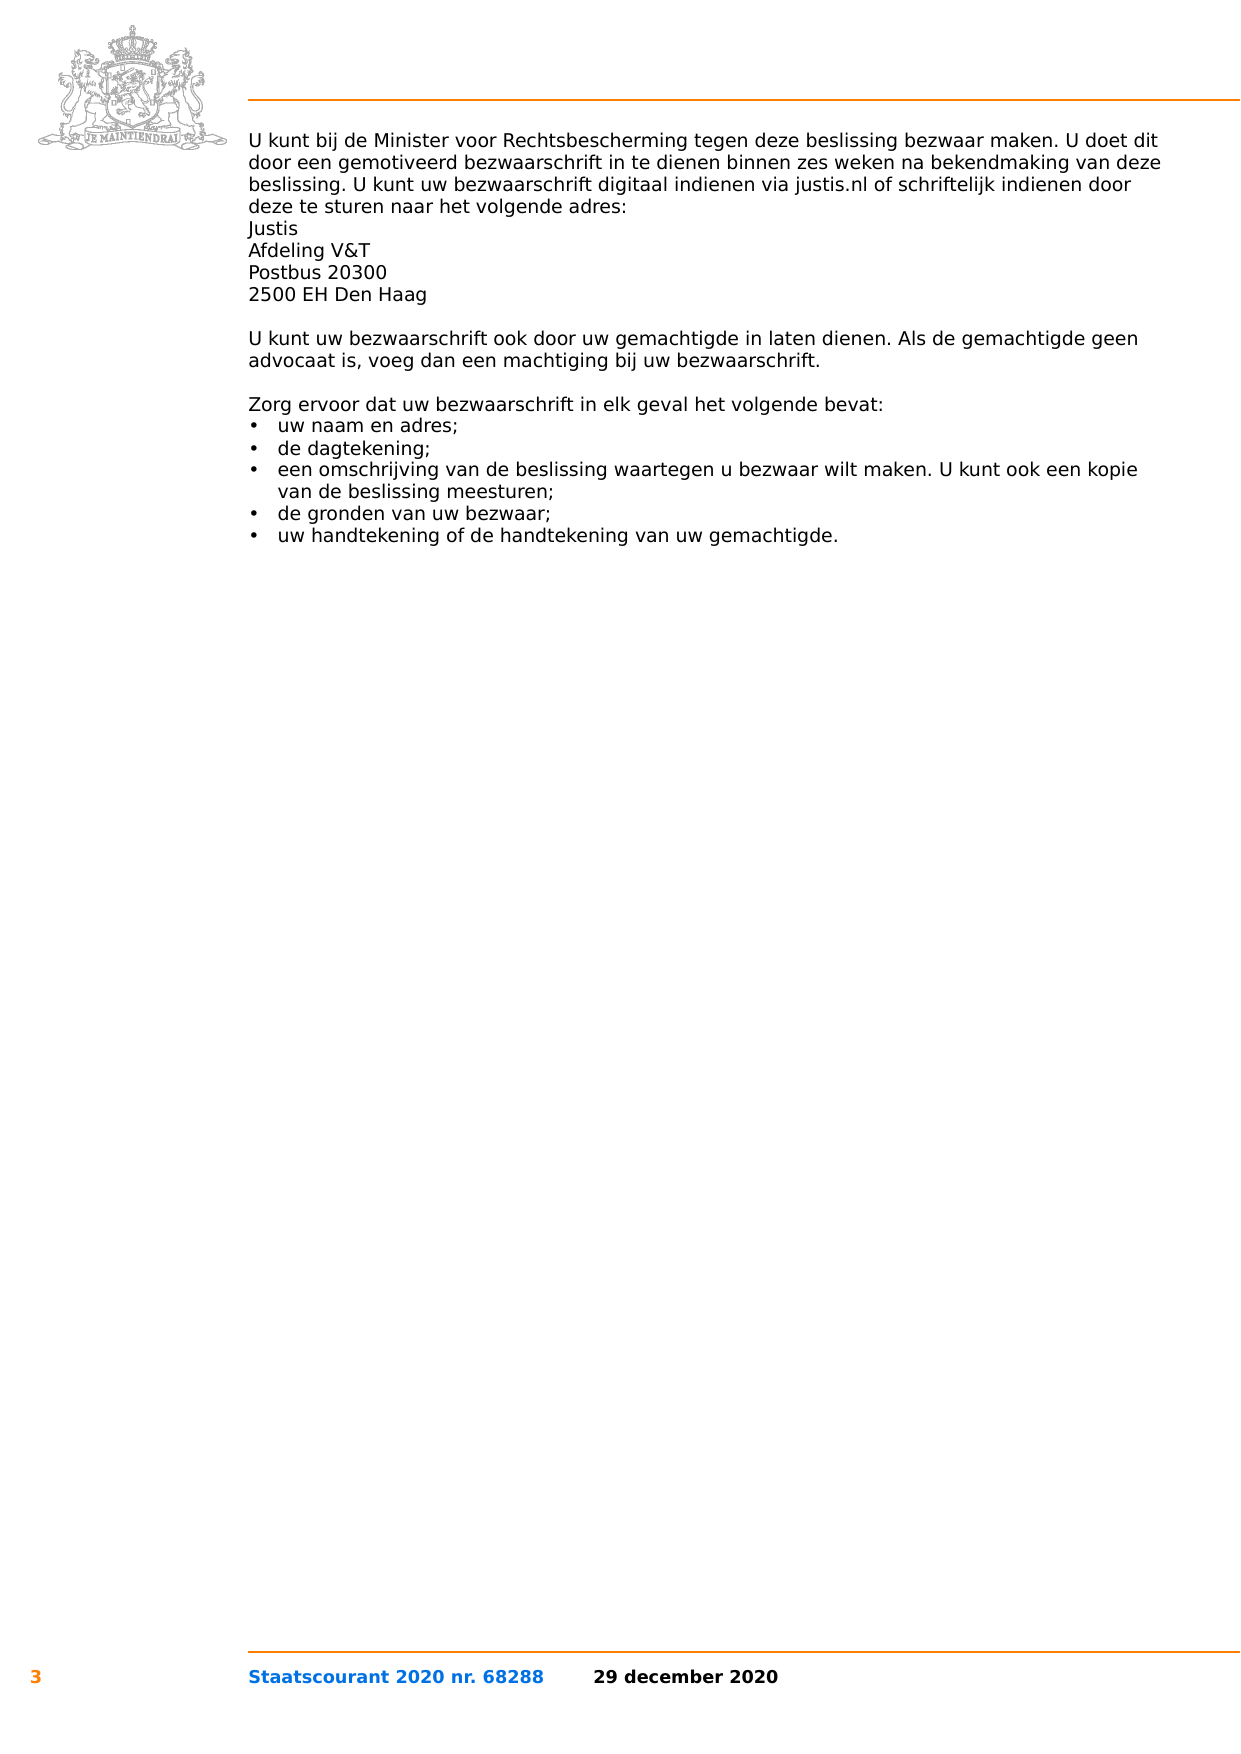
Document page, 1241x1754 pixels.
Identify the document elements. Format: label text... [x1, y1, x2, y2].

text Afdeling V&T [248, 240, 1163, 262]
text • uw handtekening of de handtekening van uw gemachtigde. [248, 525, 1163, 547]
picture [38, 25, 227, 150]
text Justis [248, 218, 1163, 240]
text U kunt bij de Minister voor Rechtsbescherming tegen deze beslissing bezwaar maken. U doet dit door een gemotiveerd bezwaarschrift in te dienen binnen zes weken na bekendmaking van deze beslissing. U kunt uw bezwaarschrift digitaal indienen via justis.nl of schriftelijk indienen door deze te sturen naar het volgende adres: [248, 130, 1163, 218]
text • de gronden van uw bezwaar; [248, 503, 1163, 525]
text U kunt uw bezwaarschrift ook door uw gemachtigde in laten dienen. Als de gemachtigde geen advocaat is, voeg dan een machtiging bij uw bezwaarschrift. [248, 328, 1163, 372]
text Zorg ervoor dat uw bezwaarschrift in elk geval het volgende bevat: [248, 393, 1163, 415]
text Postbus 20300 [248, 262, 1163, 284]
text 2500 EH Den Haag [248, 284, 1163, 306]
text • de dagtekening; [248, 437, 1163, 459]
text • uw naam en adres; [248, 415, 1163, 437]
text • een omschrijving van de beslissing waartegen u bezwaar wilt maken. U kunt ook een kopie van de beslissing meesturen; [248, 459, 1163, 503]
